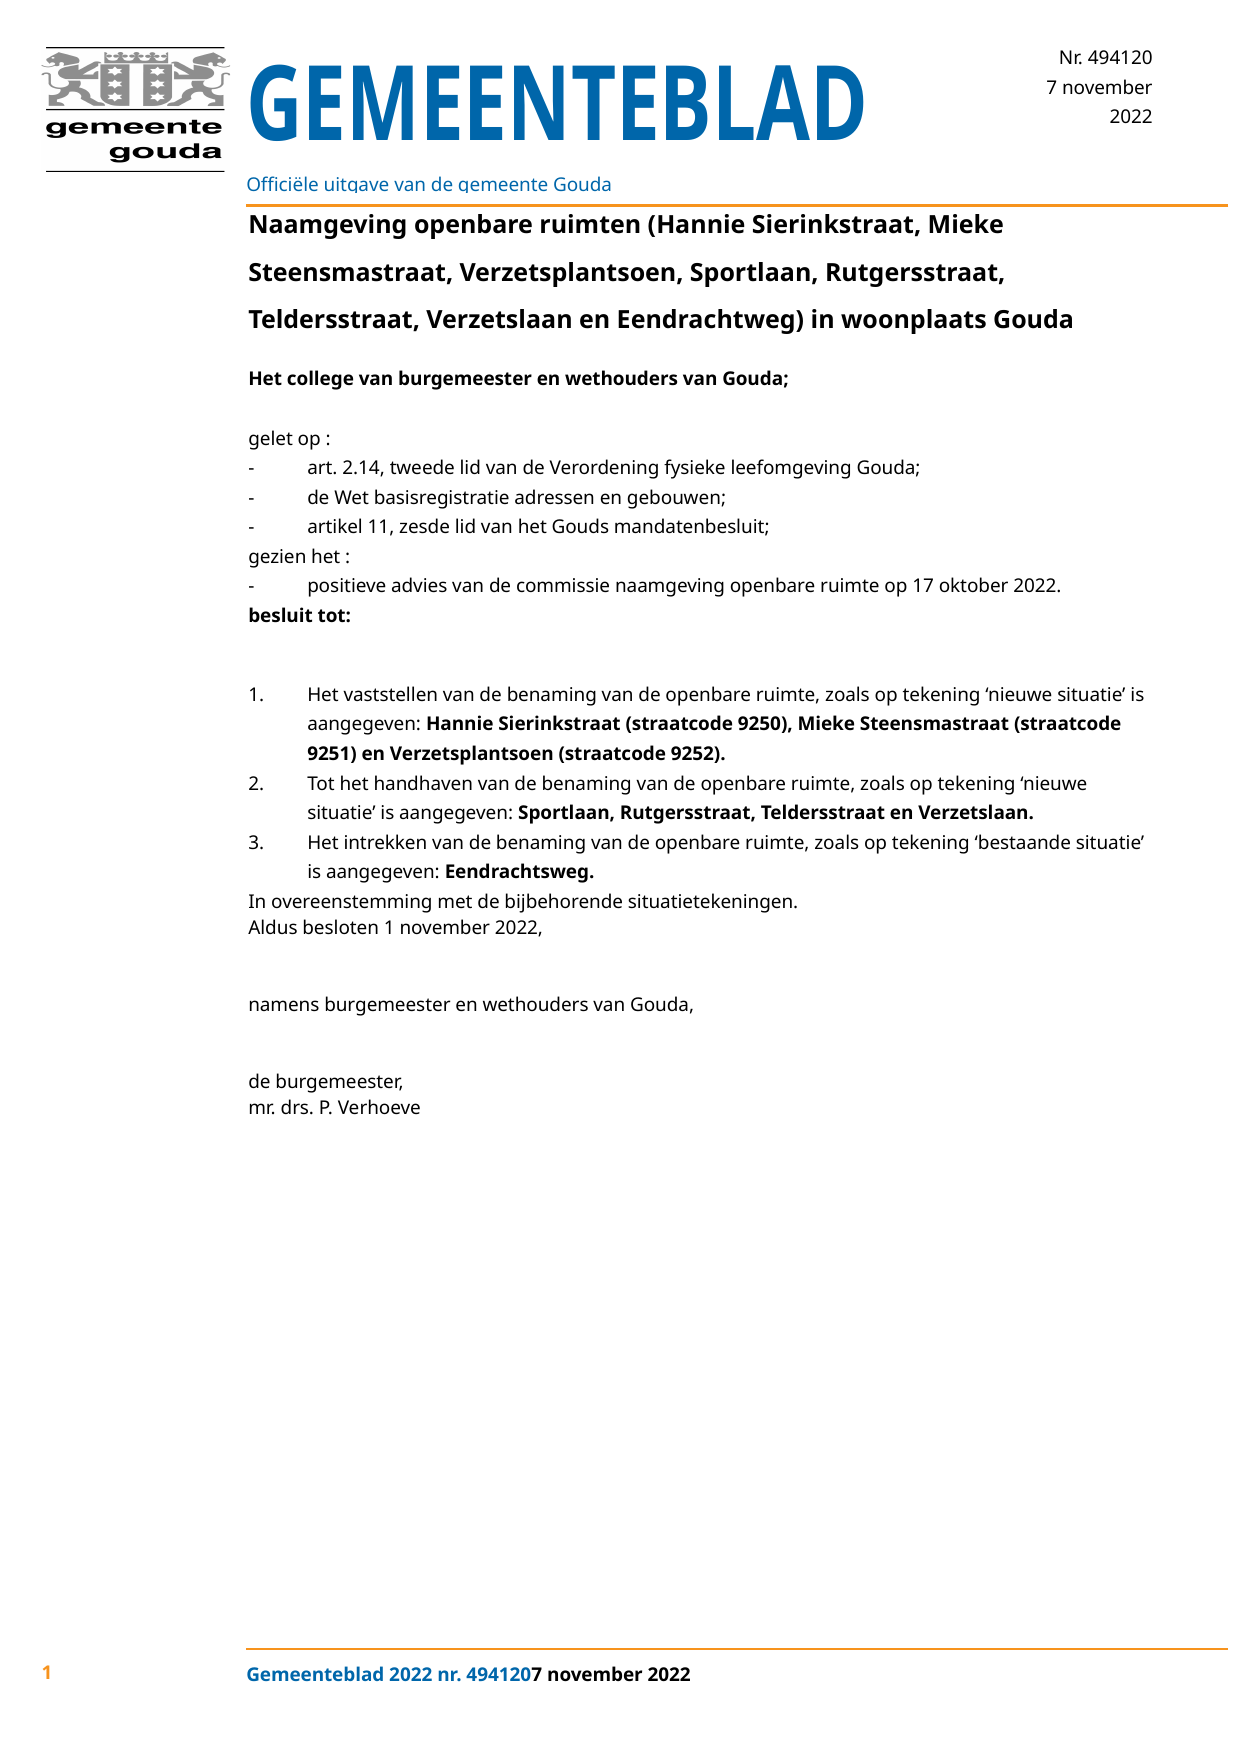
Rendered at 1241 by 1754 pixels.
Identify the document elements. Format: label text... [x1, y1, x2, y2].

text mr. drs. P. Verhoeve [248, 1094, 1152, 1120]
text Het college van burgemeester en wethouders van Gouda; [248, 366, 1152, 391]
text namens burgemeester en wethouders van Gouda, [248, 991, 1152, 1017]
picture [41, 47, 231, 172]
list de Wet basisregistratie adressen en gebouwen; [248, 484, 1152, 509]
text In overeenstemming met de bijbehorende situatietekeningen. [248, 888, 1152, 914]
list artikel 11, zesde lid van het Gouds mandatenbesluit; [248, 513, 1152, 539]
list Het intrekken van de benaming van de openbare ruimte, zoals op tekening ‘bestaande situatie’ is aangegeven: Eendrachtsweg. [248, 829, 1152, 884]
list Tot het handhaven van de benaming van de openbare ruimte, zoals op tekening ‘nieuwe situatie’ is aangegeven: Sportlaan, Rutgersstraat, Teldersstraat en Verzetslaan. [248, 770, 1152, 825]
text gezien het : [248, 543, 1152, 569]
text gelet op : [248, 425, 1152, 450]
list art. 2.14, tweede lid van de Verordening fysieke leefomgeving Gouda; [248, 454, 1152, 480]
list positieve advies van de commissie naamgeving openbare ruimte op 17 oktober 2022. [248, 573, 1152, 598]
text besluit tot: [248, 602, 1152, 628]
text Aldus besloten 1 november 2022, [248, 914, 1152, 939]
text de burgemeester, [248, 1068, 1152, 1094]
list Het vaststellen van de benaming van de openbare ruimte, zoals op tekening ‘nieuwe situatie’ is aangegeven: Hannie Sierinkstraat (straatcode 9250), Mieke Steensmastraat (straatcode 9251) en Verzetsplantsoen (straatcode 9252). [248, 681, 1152, 766]
text Naamgeving openbare ruimten (Hannie Sierinkstraat, Mieke Steensmastraat, Verzetsplantsoen, Sportlaan, Rutgersstraat, Teldersstraat, Verzetslaan en Eendrachtweg) in woonplaats Gouda [248, 207, 1152, 336]
